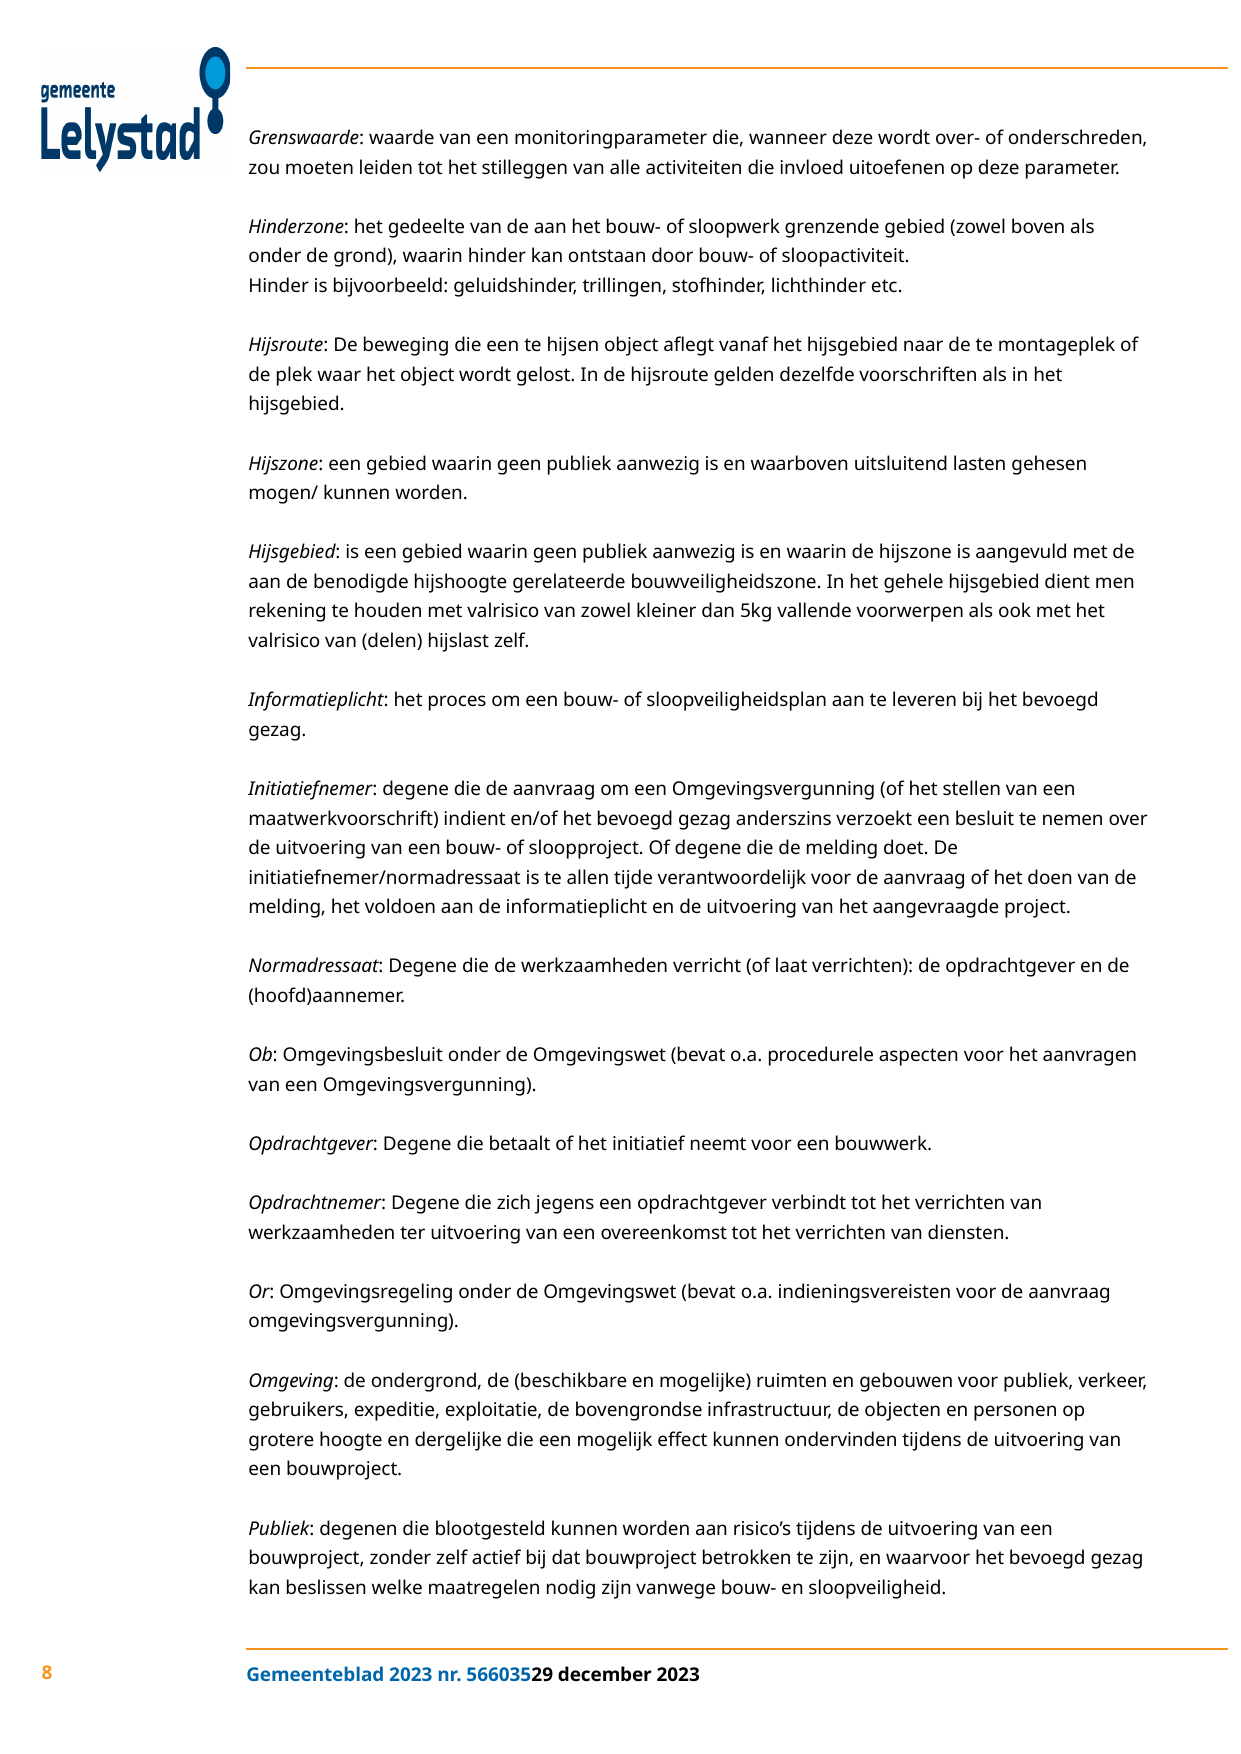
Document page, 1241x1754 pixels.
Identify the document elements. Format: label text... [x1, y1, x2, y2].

text Opdrachtgever: Degene die betaalt of het initiatief neemt voor een bouwwerk. [248, 1130, 1152, 1156]
picture [41, 47, 231, 172]
text Ob: Omgevingsbesluit onder de Omgevingswet (bevat o.a. procedurele aspecten voor het aanvragen van een Omgevingsvergunning). [248, 1041, 1152, 1097]
text Initiatiefnemer: degene die de aanvraag om een Omgevingsvergunning (of het stellen van een maatwerkvoorschrift) indient en/of het bevoegd gezag anderszins verzoekt een besluit te nemen over de uitvoering van een bouw- of sloopproject. Of degene die de melding doet. De initiatiefnemer/normadressaat is te allen tijde verantwoordelijk voor de aanvraag of het doen van de melding, het voldoen aan de informatieplicht en de uitvoering van het aangevraagde project. [248, 775, 1152, 919]
text Hijsgebied: is een gebied waarin geen publiek aanwezig is en waarin de hijszone is aangevuld met de aan de benodigde hijshoogte gerelateerde bouwveiligheidszone. In het gehele hijsgebied dient men rekening te houden met valrisico van zowel kleiner dan 5kg vallende voorwerpen als ook met het valrisico van (delen) hijslast zelf. [248, 538, 1152, 653]
text Or: Omgevingsregeling onder de Omgevingswet (bevat o.a. indieningsvereisten voor de aanvraag omgevingsvergunning). [248, 1278, 1152, 1333]
text Informatieplicht: het proces om een bouw- of sloopveiligheidsplan aan te leveren bij het bevoegd gezag. [248, 686, 1152, 742]
text Hijszone: een gebied waarin geen publiek aanwezig is en waarboven uitsluitend lasten gehesen mogen/ kunnen worden. [248, 450, 1152, 505]
text Publiek: degenen die blootgesteld kunnen worden aan risico’s tijdens de uitvoering van een bouwproject, zonder zelf actief bij dat bouwproject betrokken te zijn, en waarvoor het bevoegd gezag kan beslissen welke maatregelen nodig zijn vanwege bouw- en sloopveiligheid. [248, 1515, 1152, 1600]
text Grenswaarde: waarde van een monitoringparameter die, wanneer deze wordt over- of onderschreden, zou moeten leiden tot het stilleggen van alle activiteiten die invloed uitoefenen op deze parameter. [248, 124, 1152, 180]
text Normadressaat: Degene die de werkzaamheden verricht (of laat verrichten): de opdrachtgever en de (hoofd)aannemer. [248, 953, 1152, 1008]
text Omgeving: de ondergrond, de (beschikbare en mogelijke) ruimten en gebouwen voor publiek, verkeer, gebruikers, expeditie, exploitatie, de bovengrondse infrastructuur, de objecten en personen op grotere hoogte en dergelijke die een mogelijk effect kunnen ondervinden tijdens de uitvoering van een bouwproject. [248, 1367, 1152, 1481]
text Hinderzone: het gedeelte van de aan het bouw- of sloopwerk grenzende gebied (zowel boven als onder de grond), waarin hinder kan ontstaan door bouw- of sloopactiviteit. [248, 213, 1152, 268]
text Hijsroute: De beweging die een te hijsen object aflegt vanaf het hijsgebied naar de te montageplek of de plek waar het object wordt gelost. In de hijsroute gelden dezelfde voorschriften als in het hijsgebied. [248, 331, 1152, 416]
text Hinder is bijvoorbeeld: geluidshinder, trillingen, stofhinder, lichthinder etc. [248, 272, 1152, 298]
text Opdrachtnemer: Degene die zich jegens een opdrachtgever verbindt tot het verrichten van werkzaamheden ter uitvoering van een overeenkomst tot het verrichten van diensten. [248, 1189, 1152, 1245]
